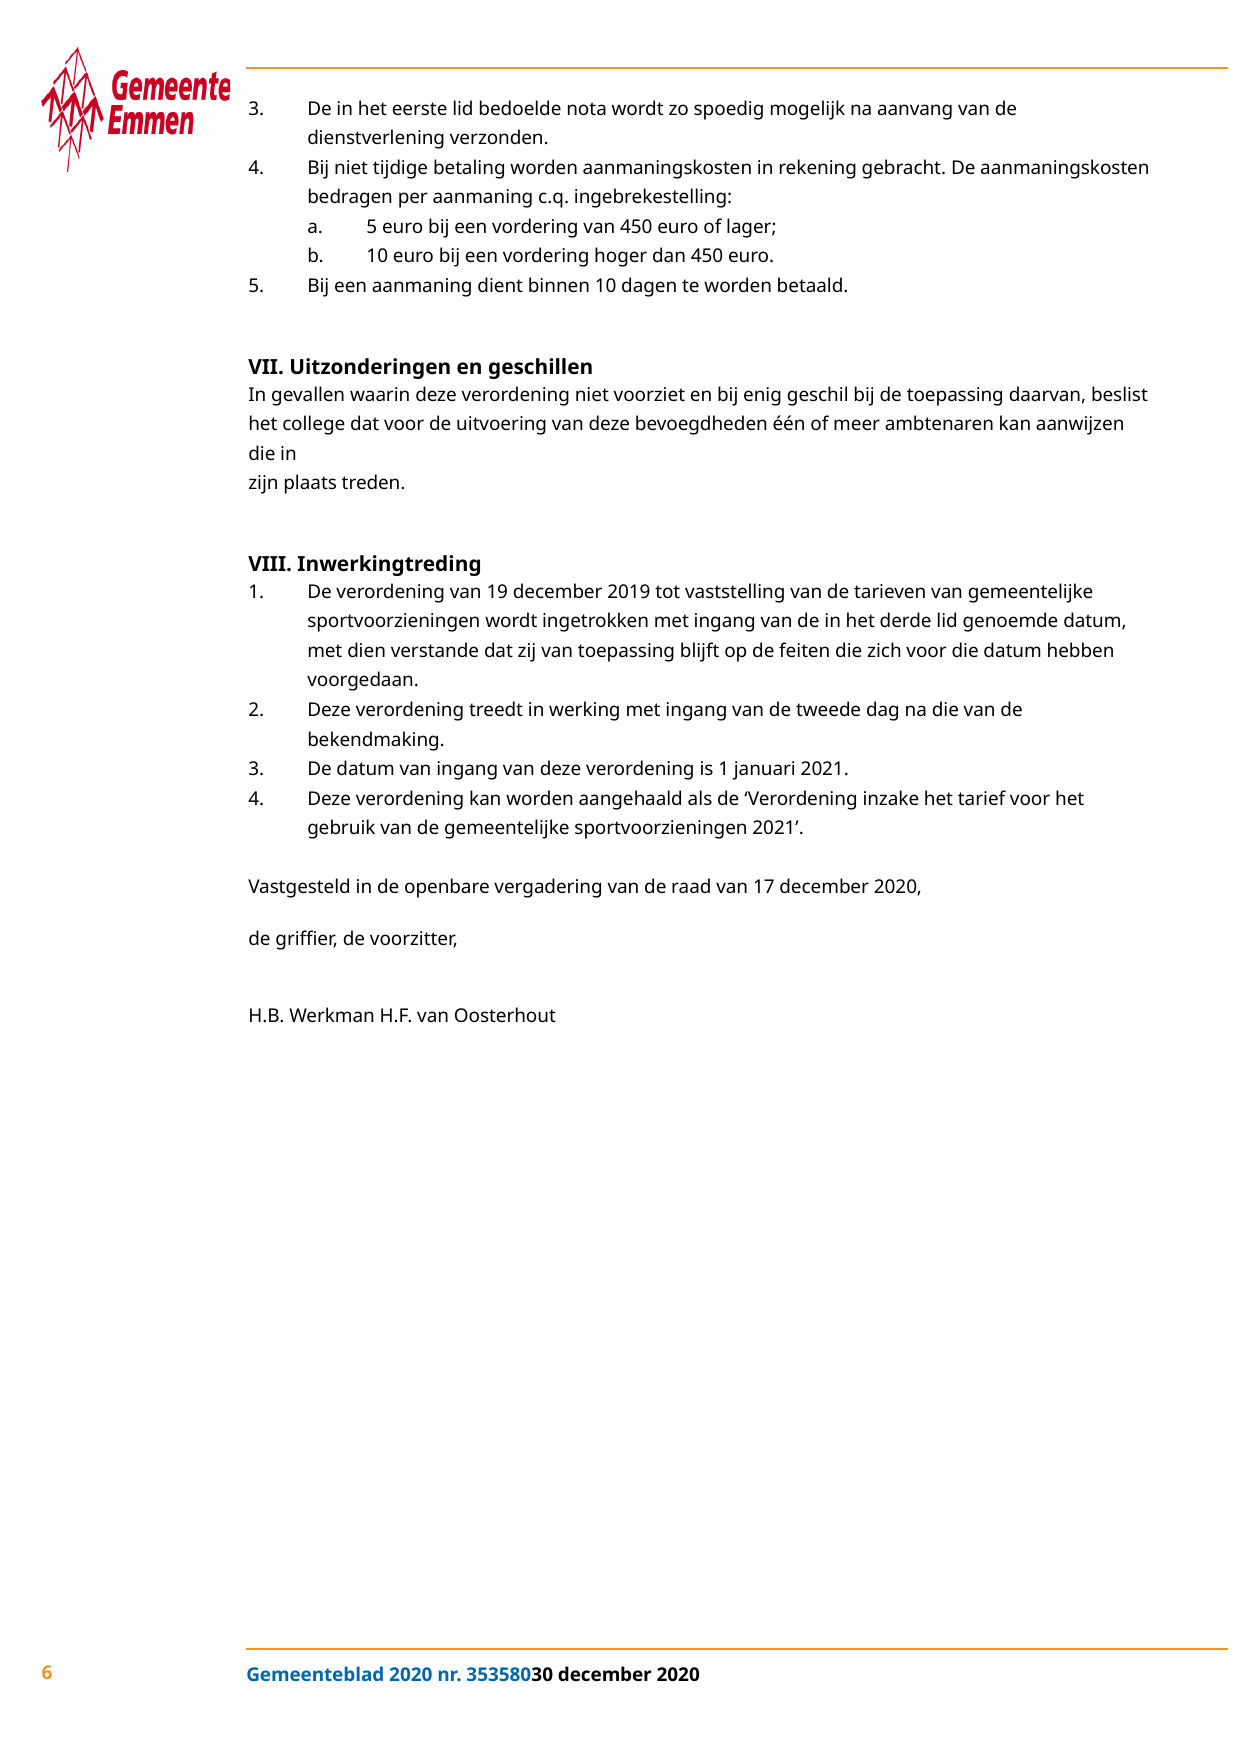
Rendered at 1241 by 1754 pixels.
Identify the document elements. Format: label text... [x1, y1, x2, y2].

list De verordening van 19 december 2019 tot vaststelling van de tarieven van gemeentelijke sportvoorzieningen wordt ingetrokken met ingang van de in het derde lid genoemde datum, met dien verstande dat zij van toepassing blijft op de feiten die zich voor die datum hebben voorgedaan. [248, 578, 1152, 692]
list Deze verordening treedt in werking met ingang van de tweede dag na die van de bekendmaking. [248, 696, 1152, 752]
text zijn plaats treden. [248, 469, 1152, 495]
list 10 euro bij een vordering hoger dan 450 euro. [307, 243, 1152, 268]
text VIII. Inwerkingtreding [248, 549, 1152, 578]
list De in het eerste lid bedoelde nota wordt zo spoedig mogelijk na aanvang van de dienstverlening verzonden. [248, 95, 1152, 150]
text In gevallen waarin deze verordening niet voorziet en bij enig geschil bij de toepassing daarvan, beslist het college dat voor de uitvoering van deze bevoegdheden één of meer ambtenaren kan aanwijzen die in [248, 381, 1152, 466]
list De datum van ingang van deze verordening is 1 januari 2021. [248, 755, 1152, 781]
text de griffier, de voorzitter, [248, 925, 1152, 951]
text Vastgesteld in de openbare vergadering van de raad van 17 december 2020, [248, 874, 1152, 899]
text VII. Uitzonderingen en geschillen [248, 352, 1152, 381]
list Bij niet tijdige betaling worden aanmaningskosten in rekening gebracht. De aanmaningskosten bedragen per aanmaning c.q. ingebrekestelling: [248, 154, 1152, 209]
list 5 euro bij een vordering van 450 euro of lager; [307, 213, 1152, 239]
text H.B. Werkman H.F. van Oosterhout [248, 1002, 1152, 1028]
list Deze verordening kan worden aangehaald als de ‘Verordening inzake het tarief voor het gebruik van de gemeentelijke sportvoorzieningen 2021’. [248, 785, 1152, 840]
list Bij een aanmaning dient binnen 10 dagen te worden betaald. [248, 272, 1152, 298]
picture [41, 47, 231, 172]
